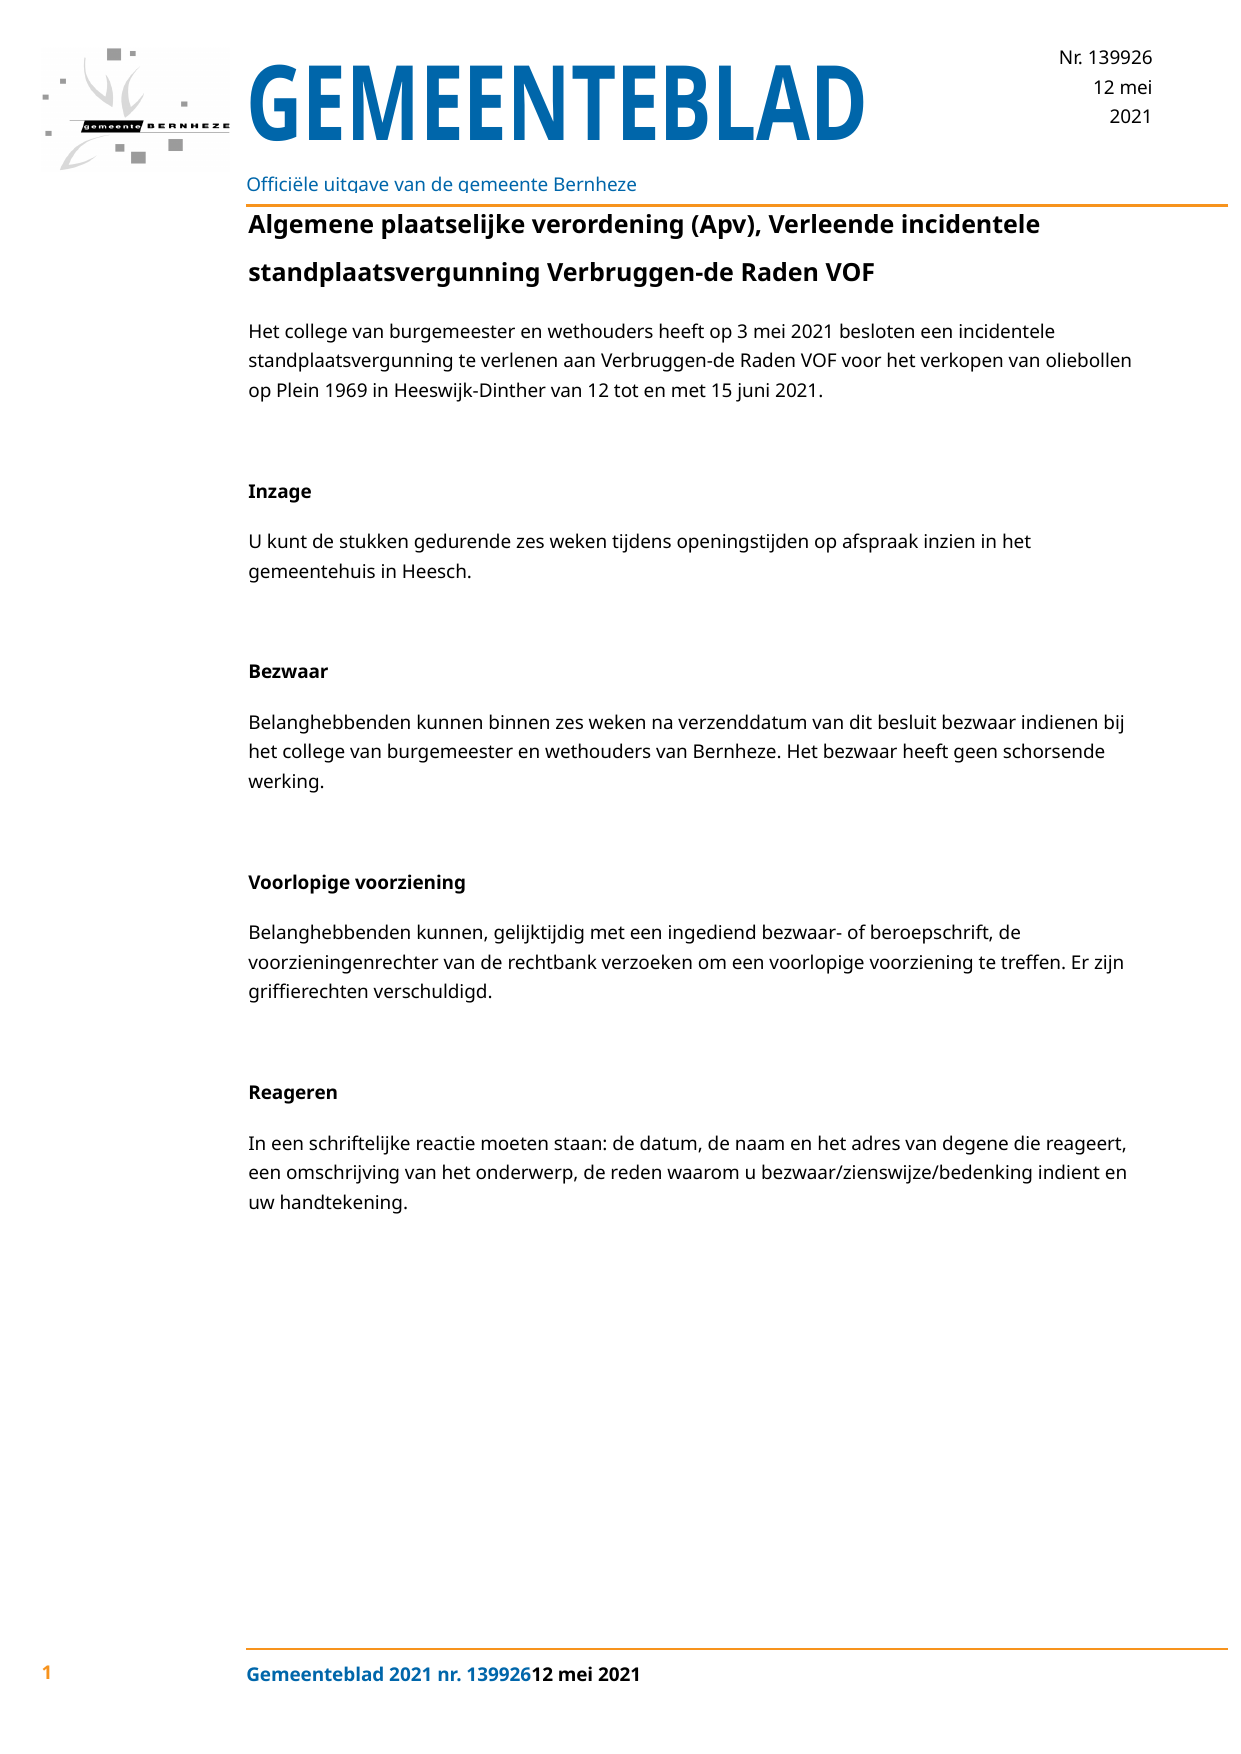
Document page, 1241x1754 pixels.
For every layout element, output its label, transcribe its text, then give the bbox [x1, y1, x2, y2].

text Voorlopige voorziening [248, 869, 1152, 895]
text Bezwaar [248, 659, 1152, 684]
picture [41, 47, 231, 172]
text Het college van burgemeester en wethouders heeft op 3 mei 2021 besloten een incidentele standplaatsvergunning te verlenen aan Verbruggen-de Raden VOF voor het verkopen van oliebollen op Plein 1969 in Heeswijk-Dinther van 12 tot en met 15 juni 2021. [248, 318, 1152, 403]
text Reageren [248, 1079, 1152, 1105]
text Belanghebbenden kunnen, gelijktijdig met een ingediend bezwaar- of beroepschrift, de voorzieningenrechter van de rechtbank verzoeken om een voorlopige voorziening te treffen. Er zijn griffierechten verschuldigd. [248, 919, 1152, 1004]
text Belanghebbenden kunnen binnen zes weken na verzenddatum van dit besluit bezwaar indienen bij het college van burgemeester en wethouders van Bernheze. Het bezwaar heeft geen schorsende werking. [248, 709, 1152, 794]
text U kunt de stukken gedurende zes weken tijdens openingstijden op afspraak inzien in het gemeentehuis in Heesch. [248, 528, 1152, 584]
text Inzage [248, 478, 1152, 504]
text In een schriftelijke reactie moeten staan: de datum, de naam en het adres van degene die reageert, een omschrijving van het onderwerp, de reden waarom u bezwaar/zienswijze/bedenking indient en uw handtekening. [248, 1130, 1152, 1215]
text Algemene plaatselijke verordening (Apv), Verleende incidentele standplaatsvergunning Verbruggen-de Raden VOF [248, 207, 1152, 288]
